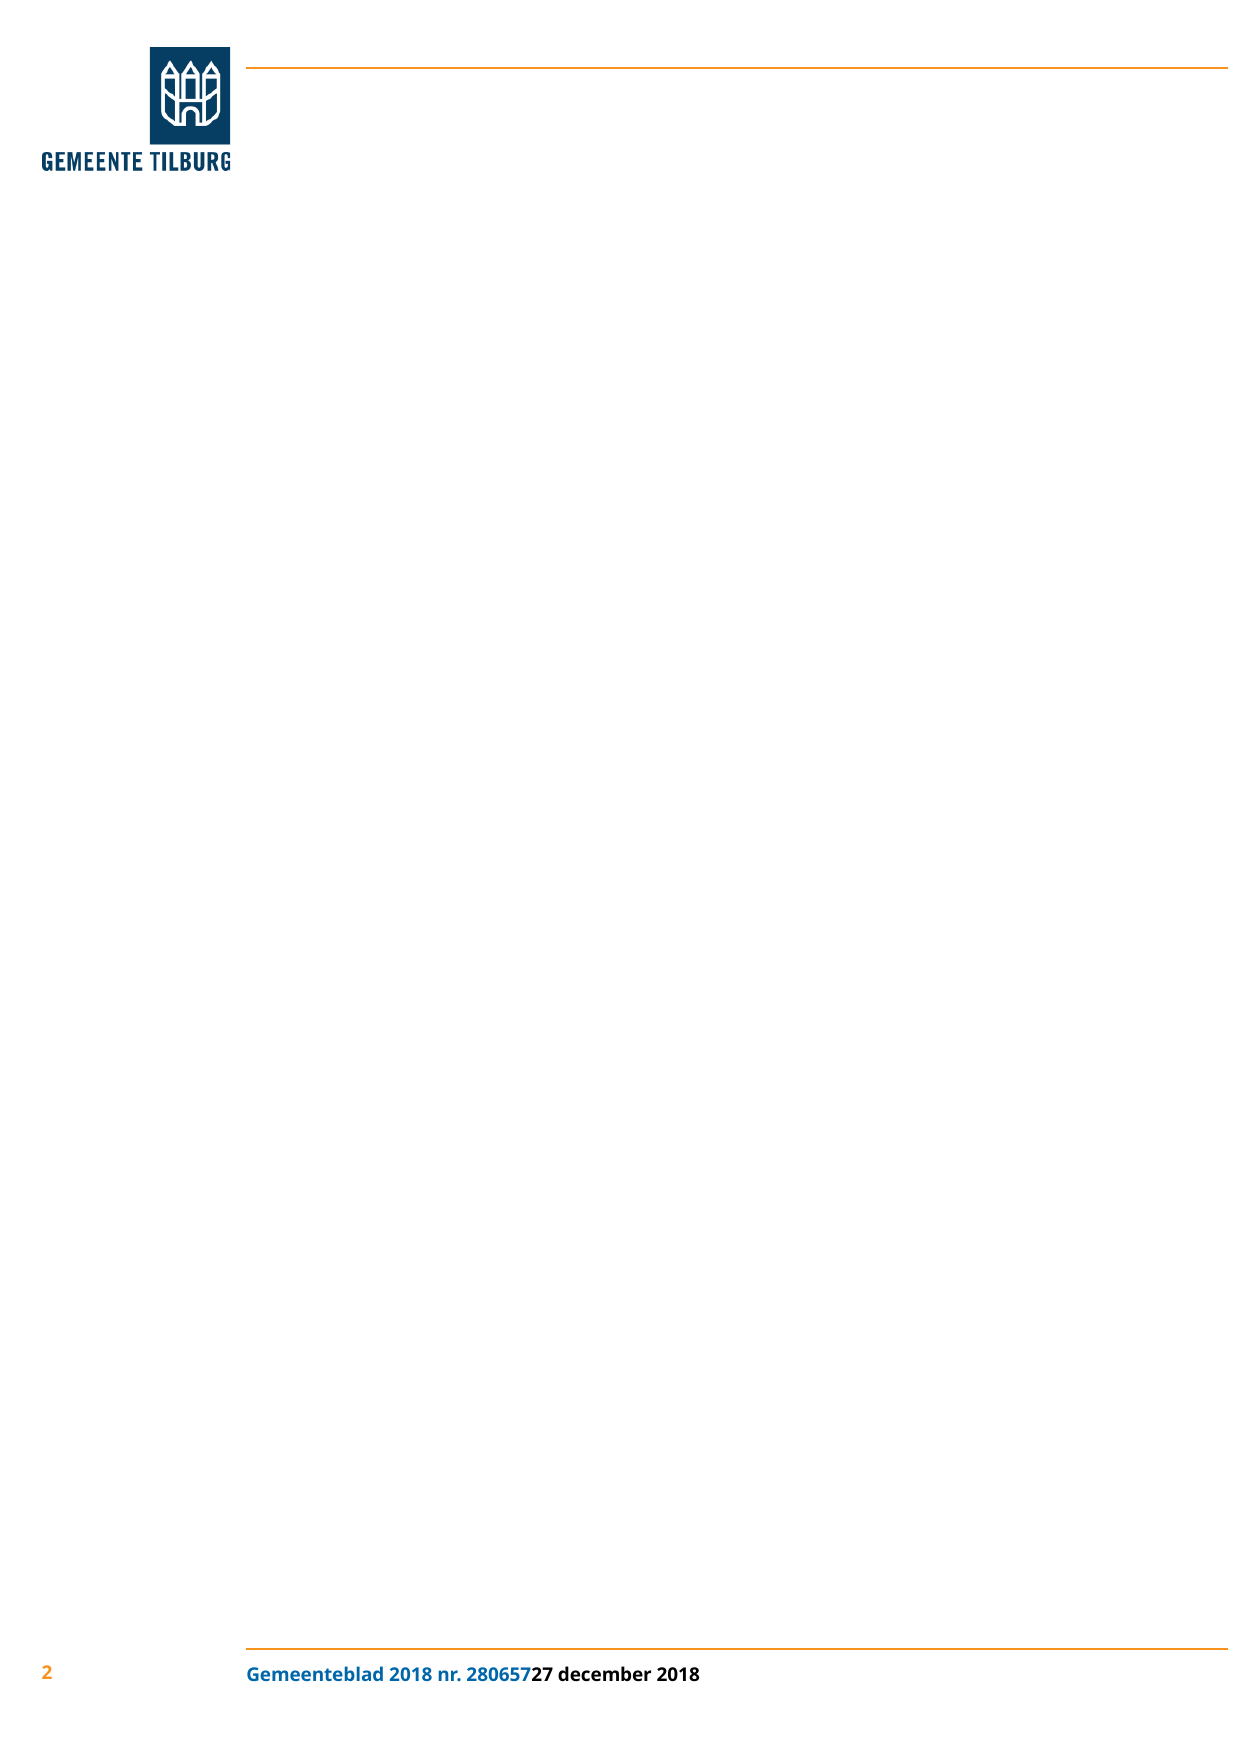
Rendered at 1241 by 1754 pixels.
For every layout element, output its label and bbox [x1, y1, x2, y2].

picture [41, 47, 231, 172]
